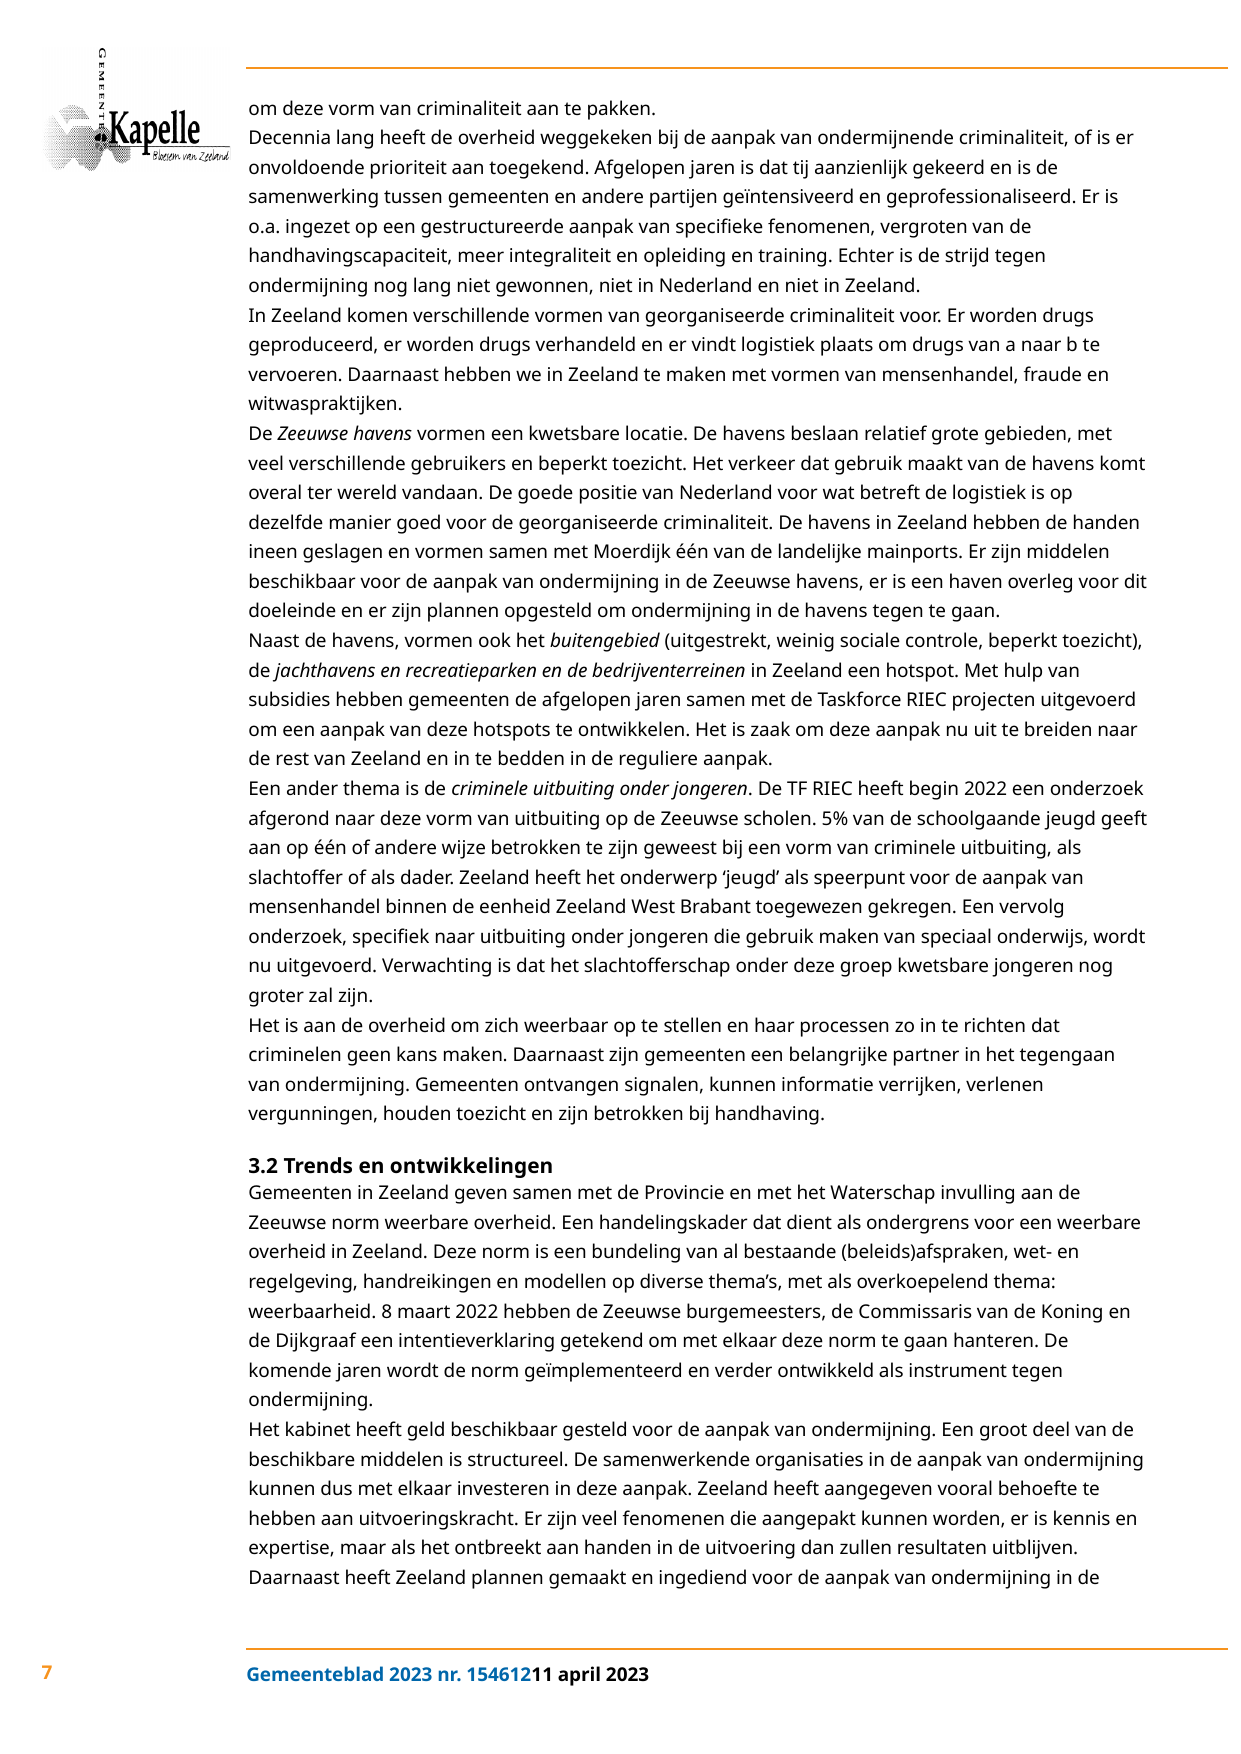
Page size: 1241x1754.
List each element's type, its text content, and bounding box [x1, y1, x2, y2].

text Naast de havens, vormen ook het buitengebied (uitgestrekt, weinig sociale controle, beperkt toezicht), de jachthavens en recreatieparken en de bedrijventerreinen in Zeeland een hotspot. Met hulp van subsidies hebben gemeenten de afgelopen jaren samen met de Taskforce RIEC projecten uitgevoerd om een aanpak van deze hotspots te ontwikkelen. Het is zaak om deze aanpak nu uit te breiden naar de rest van Zeeland en in te bedden in de reguliere aanpak. [248, 627, 1152, 771]
text 3.2 Trends en ontwikkelingen [248, 1151, 1152, 1179]
text Een ander thema is de criminele uitbuiting onder jongeren. De TF RIEC heeft begin 2022 een onderzoek afgerond naar deze vorm van uitbuiting op de Zeeuwse scholen. 5% van de schoolgaande jeugd geeft aan op één of andere wijze betrokken te zijn geweest bij een vorm van criminele uitbuiting, als slachtoffer of als dader. Zeeland heeft het onderwerp ‘jeugd’ als speerpunt voor de aanpak van mensenhandel binnen de eenheid Zeeland West Brabant toegewezen gekregen. Een vervolg onderzoek, specifiek naar uitbuiting onder jongeren die gebruik maken van speciaal onderwijs, wordt nu uitgevoerd. Verwachting is dat het slachtofferschap onder deze groep kwetsbare jongeren nog groter zal zijn. [248, 775, 1152, 1008]
picture [41, 47, 231, 172]
text Gemeenten in Zeeland geven samen met de Provincie en met het Waterschap invulling aan de Zeeuwse norm weerbare overheid. Een handelingskader dat dient als ondergrens voor een weerbare overheid in Zeeland. Deze norm is een bundeling van al bestaande (beleids)afspraken, wet- en regelgeving, handreikingen en modellen op diverse thema’s, met als overkoepelend thema: weerbaarheid. 8 maart 2022 hebben de Zeeuwse burgemeesters, de Commissaris van de Koning en de Dijkgraaf een intentieverklaring getekend om met elkaar deze norm te gaan hanteren. De komende jaren wordt de norm geïmplementeerd en verder ontwikkeld als instrument tegen ondermijning. [248, 1179, 1152, 1412]
text Het kabinet heeft geld beschikbaar gesteld voor de aanpak van ondermijning. Een groot deel van de beschikbare middelen is structureel. De samenwerkende organisaties in de aanpak van ondermijning kunnen dus met elkaar investeren in deze aanpak. Zeeland heeft aangegeven vooral behoefte te hebben aan uitvoeringskracht. Er zijn veel fenomenen die aangepakt kunnen worden, er is kennis en expertise, maar als het ontbreekt aan handen in de uitvoering dan zullen resultaten uitblijven. Daarnaast heeft Zeeland plannen gemaakt en ingediend voor de aanpak van ondermijning in de [248, 1416, 1152, 1590]
text Het is aan de overheid om zich weerbaar op te stellen en haar processen zo in te richten dat criminelen geen kans maken. Daarnaast zijn gemeenten een belangrijke partner in het tegengaan van ondermijning. Gemeenten ontvangen signalen, kunnen informatie verrijken, verlenen vergunningen, houden toezicht en zijn betrokken bij handhaving. [248, 1012, 1152, 1126]
text om deze vorm van criminaliteit aan te pakken. [248, 95, 1152, 121]
text In Zeeland komen verschillende vormen van georganiseerde criminaliteit voor. Er worden drugs geproduceerd, er worden drugs verhandeld en er vindt logistiek plaats om drugs van a naar b te vervoeren. Daarnaast hebben we in Zeeland te maken met vormen van mensenhandel, fraude en witwaspraktijken. [248, 302, 1152, 416]
text Decennia lang heeft de overheid weggekeken bij de aanpak van ondermijnende criminaliteit, of is er onvoldoende prioriteit aan toegekend. Afgelopen jaren is dat tij aanzienlijk gekeerd en is de samenwerking tussen gemeenten en andere partijen geïntensiveerd en geprofessionaliseerd. Er is o.a. ingezet op een gestructureerde aanpak van specifieke fenomenen, vergroten van de handhavingscapaciteit, meer integraliteit en opleiding en training. Echter is de strijd tegen ondermijning nog lang niet gewonnen, niet in Nederland en niet in Zeeland. [248, 124, 1152, 298]
text De Zeeuwse havens vormen een kwetsbare locatie. De havens beslaan relatief grote gebieden, met veel verschillende gebruikers en beperkt toezicht. Het verkeer dat gebruik maakt van de havens komt overal ter wereld vandaan. De goede positie van Nederland voor wat betreft de logistiek is op dezelfde manier goed voor de georganiseerde criminaliteit. De havens in Zeeland hebben de handen ineen geslagen en vormen samen met Moerdijk één van de landelijke mainports. Er zijn middelen beschikbaar voor de aanpak van ondermijning in de Zeeuwse havens, er is een haven overleg voor dit doeleinde en er zijn plannen opgesteld om ondermijning in de havens tegen te gaan. [248, 420, 1152, 623]
